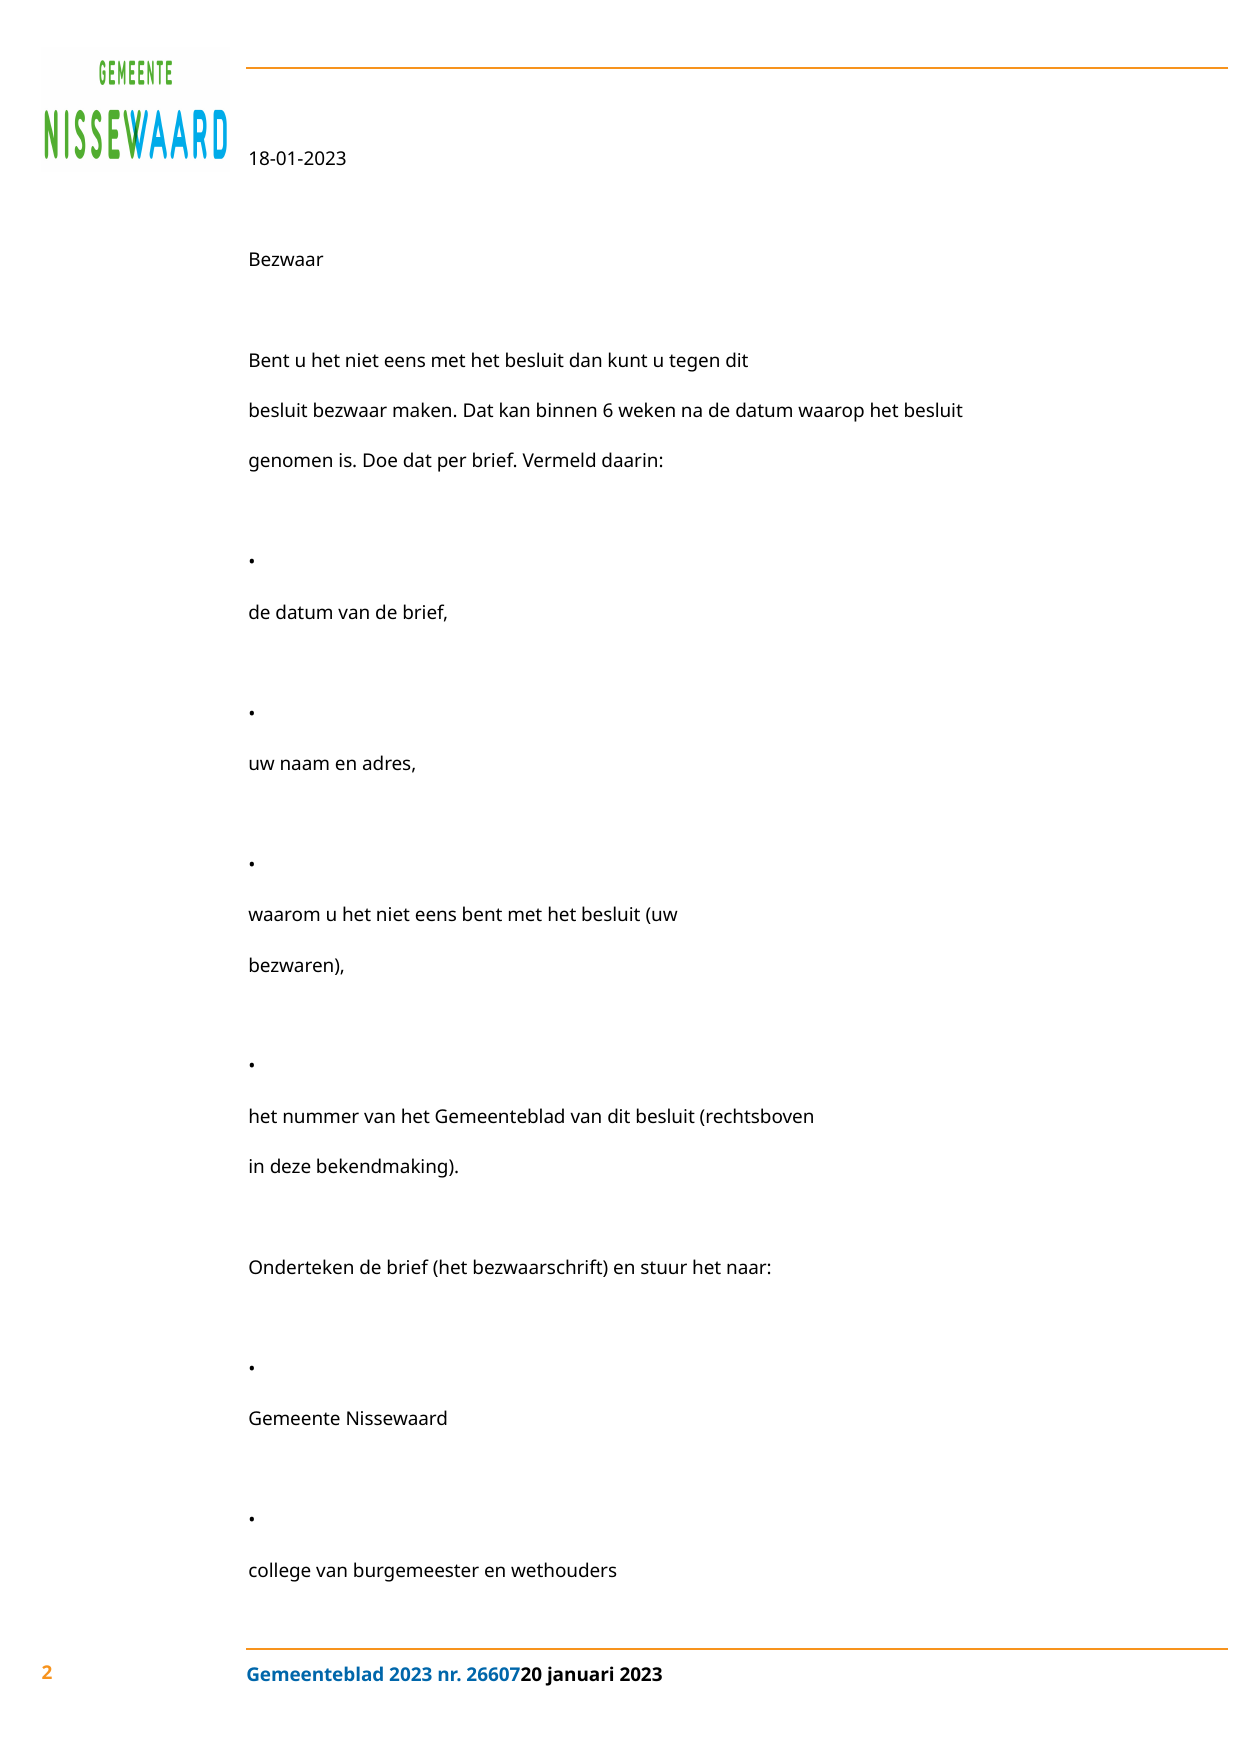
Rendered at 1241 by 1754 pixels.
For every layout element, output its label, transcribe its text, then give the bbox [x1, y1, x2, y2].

text Onderteken de brief (het bezwaarschrift) en stuur het naar: [248, 1254, 1152, 1280]
text • [248, 1506, 1152, 1532]
text Gemeente Nissewaard [248, 1406, 1152, 1431]
text 18-01-2023 [248, 145, 1152, 171]
text Bezwaar [248, 246, 1152, 272]
text in deze bekendmaking). [248, 1153, 1152, 1179]
picture [41, 47, 231, 172]
text het nummer van het Gemeenteblad van dit besluit (rechtsboven [248, 1103, 1152, 1129]
text besluit bezwaar maken. Dat kan binnen 6 weken na de datum waarop het besluit [248, 397, 1152, 423]
text • [248, 851, 1152, 877]
text • [248, 548, 1152, 574]
text Bent u het niet eens met het besluit dan kunt u tegen dit [248, 347, 1152, 373]
text waarom u het niet eens bent met het besluit (uw [248, 901, 1152, 927]
text bezwaren), [248, 952, 1152, 978]
text • [248, 700, 1152, 726]
text uw naam en adres, [248, 750, 1152, 776]
text • [248, 1053, 1152, 1078]
text de datum van de brief, [248, 599, 1152, 625]
text genomen is. Doe dat per brief. Vermeld daarin: [248, 448, 1152, 473]
text • [248, 1355, 1152, 1381]
text college van burgemeester en wethouders [248, 1557, 1152, 1583]
